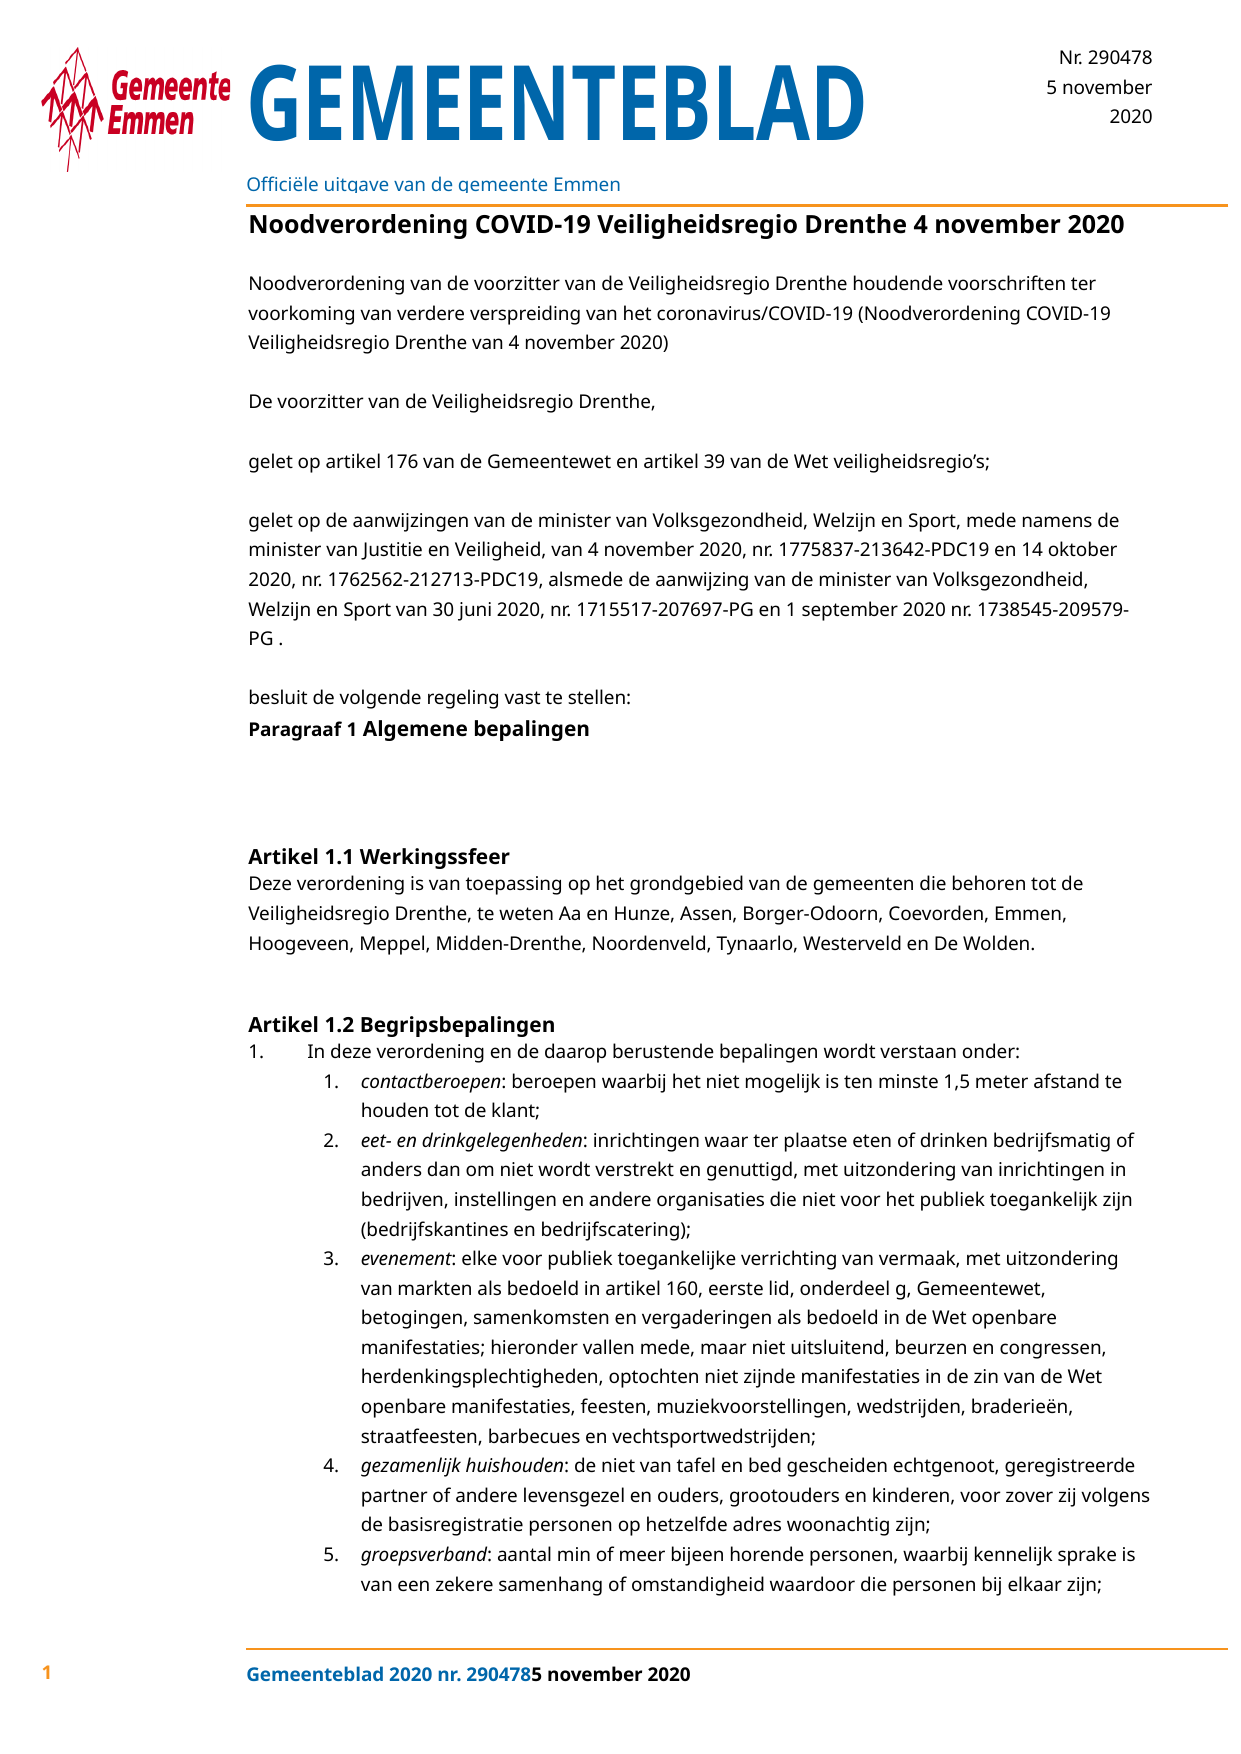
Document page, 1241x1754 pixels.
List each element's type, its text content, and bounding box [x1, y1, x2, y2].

text Noodverordening COVID-19 Veiligheidsregio Drenthe 4 november 2020 [248, 207, 1152, 241]
list groepsverband: aantal min of meer bijeen horende personen, waarbij kennelijk sprake is van een zekere samenhang of omstandigheid waardoor die personen bij elkaar zijn; [323, 1541, 1152, 1596]
text besluit de volgende regeling vast te stellen: [248, 684, 1152, 710]
text Paragraaf 1 Algemene bepalingen [248, 714, 1152, 742]
text Noodverordening van de voorzitter van de Veiligheidsregio Drenthe houdende voorschriften ter voorkoming van verdere verspreiding van het coronavirus/COVID-19 (Noodverordening COVID-19 Veiligheidsregio Drenthe van 4 november 2020) [248, 270, 1152, 355]
list contactberoepen: beroepen waarbij het niet mogelijk is ten minste 1,5 meter afstand te houden tot de klant; [323, 1068, 1152, 1123]
list In deze verordening en de daarop berustende bepalingen wordt verstaan onder: [248, 1038, 1152, 1064]
text Deze verordening is van toepassing op het grondgebied van de gemeenten die behoren tot de Veiligheidsregio Drenthe, te weten Aa en Hunze, Assen, Borger-Odoorn, Coevorden, Emmen, Hoogeveen, Meppel, Midden-Drenthe, Noordenveld, Tynaarlo, Westerveld en De Wolden. [248, 871, 1152, 956]
list evenement: elke voor publiek toegankelijke verrichting van vermaak, met uitzondering van markten als bedoeld in artikel 160, eerste lid, onderdeel g, Gemeentewet, betogingen, samenkomsten en vergaderingen als bedoeld in de Wet openbare manifestaties; hieronder vallen mede, maar niet uitsluitend, beurzen en congressen, herdenkingsplechtigheden, optochten niet zijnde manifestaties in de zin van de Wet openbare manifestaties, feesten, muziekvoorstellingen, wedstrijden, braderieën, straatfeesten, barbecues en vechtsportwedstrijden; [323, 1245, 1152, 1448]
text gelet op de aanwijzingen van de minister van Volksgezondheid, Welzijn en Sport, mede namens de minister van Justitie en Veiligheid, van 4 november 2020, nr. 1775837-213642-PDC19 en 14 oktober 2020, nr. 1762562-212713-PDC19, alsmede de aanwijzing van de minister van Volksgezondheid, Welzijn en Sport van 30 juni 2020, nr. 1715517-207697-PG en 1 september 2020 nr. 1738545-209579-PG . [248, 507, 1152, 651]
list gezamenlijk huishouden: de niet van tafel en bed gescheiden echtgenoot, geregistreerde partner of andere levensgezel en ouders, grootouders en kinderen, voor zover zij volgens de basisregistratie personen op hetzelfde adres woonachtig zijn; [323, 1452, 1152, 1537]
text Artikel 1.2 Begripsbepalingen [248, 1010, 1152, 1038]
text Artikel 1.1 Werkingssfeer [248, 842, 1152, 871]
picture [41, 47, 231, 172]
text gelet op artikel 176 van de Gemeentewet en artikel 39 van de Wet veiligheidsregio’s; [248, 448, 1152, 473]
text De voorzitter van de Veiligheidsregio Drenthe, [248, 389, 1152, 414]
list eet- en drinkgelegenheden: inrichtingen waar ter plaatse eten of drinken bedrijfsmatig of anders dan om niet wordt verstrekt en genuttigd, met uitzondering van inrichtingen in bedrijven, instellingen en andere organisaties die niet voor het publiek toegankelijk zijn (bedrijfskantines en bedrijfscatering); [323, 1127, 1152, 1241]
